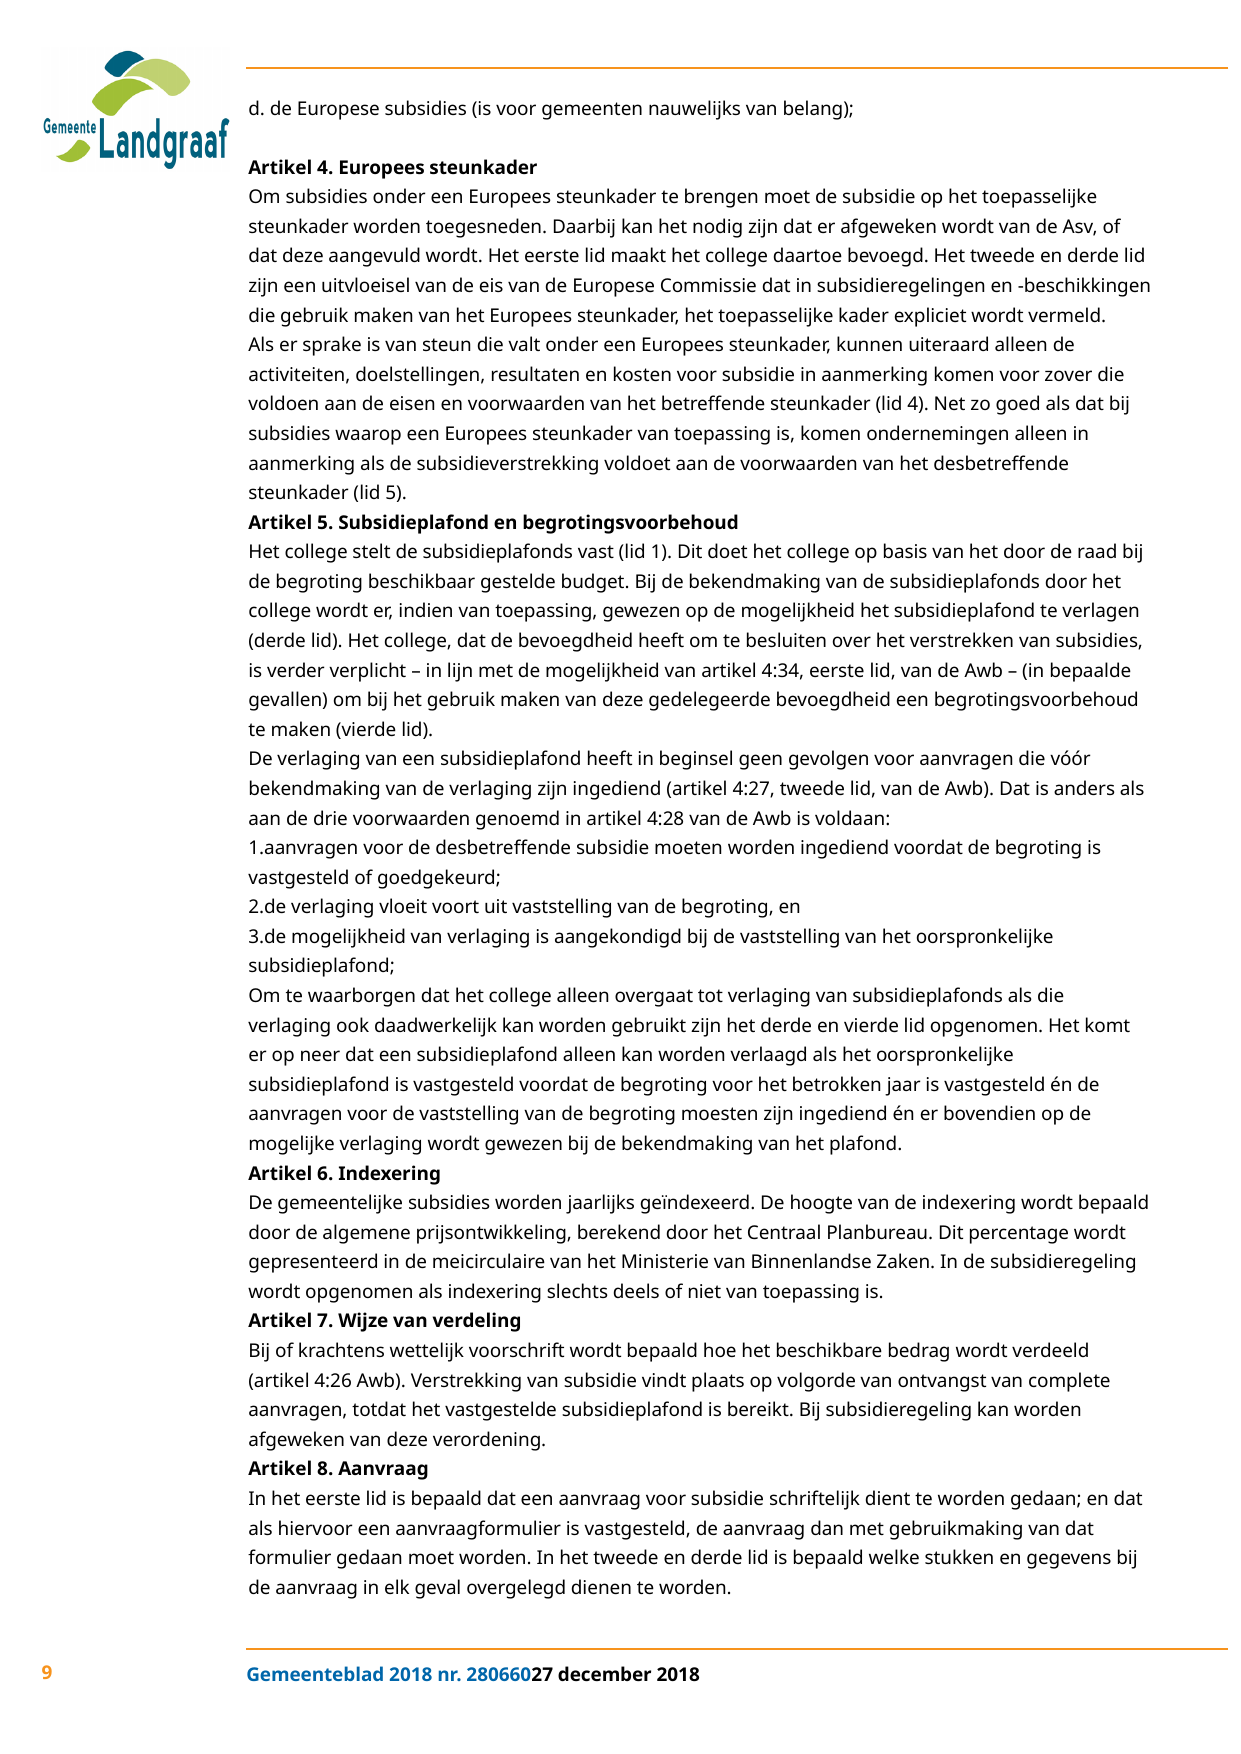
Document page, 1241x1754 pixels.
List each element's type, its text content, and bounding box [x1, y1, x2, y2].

text De verlaging van een subsidieplafond heeft in beginsel geen gevolgen voor aanvragen die vóór bekendmaking van de verlaging zijn ingediend (artikel 4:27, tweede lid, van de Awb). Dat is anders als aan de drie voorwaarden genoemd in artikel 4:28 van de Awb is voldaan: [248, 746, 1152, 831]
picture [41, 47, 231, 172]
text 2.de verlaging vloeit voort uit vaststelling van de begroting, en [248, 893, 1152, 919]
text Artikel 5. Subsidieplafond en begrotingsvoorbehoud [248, 509, 1152, 535]
text d. de Europese subsidies (is voor gemeenten nauwelijks van belang); [248, 95, 1152, 121]
text Bij of krachtens wettelijk voorschrift wordt bepaald hoe het beschikbare bedrag wordt verdeeld (artikel 4:26 Awb). Verstrekking van subsidie vindt plaats op volgorde van ontvangst van complete aanvragen, totdat het vastgestelde subsidieplafond is bereikt. Bij subsidieregeling kan worden afgeweken van deze verordening. [248, 1337, 1152, 1452]
text Om te waarborgen dat het college alleen overgaat tot verlaging van subsidieplafonds als die verlaging ook daadwerkelijk kan worden gebruikt zijn het derde en vierde lid opgenomen. Het komt er op neer dat een subsidieplafond alleen kan worden verlaagd als het oorspronkelijke subsidieplafond is vastgesteld voordat de begroting voor het betrokken jaar is vastgesteld én de aanvragen voor de vaststelling van de begroting moesten zijn ingediend én er bovendien op de mogelijke verlaging wordt gewezen bij de bekendmaking van het plafond. [248, 982, 1152, 1156]
text Als er sprake is van steun die valt onder een Europees steunkader, kunnen uiteraard alleen de activiteiten, doelstellingen, resultaten en kosten voor subsidie in aanmerking komen voor zover die voldoen aan de eisen en voorwaarden van het betreffende steunkader (lid 4). Net zo goed als dat bij subsidies waarop een Europees steunkader van toepassing is, komen ondernemingen alleen in aanmerking als de subsidieverstrekking voldoet aan de voorwaarden van het desbetreffende steunkader (lid 5). [248, 331, 1152, 505]
text 3.de mogelijkheid van verlaging is aangekondigd bij de vaststelling van het oorspronkelijke subsidieplafond; [248, 923, 1152, 978]
text In het eerste lid is bepaald dat een aanvraag voor subsidie schriftelijk dient te worden gedaan; en dat als hiervoor een aanvraagformulier is vastgesteld, de aanvraag dan met gebruikmaking van dat formulier gedaan moet worden. In het tweede en derde lid is bepaald welke stukken en gegevens bij de aanvraag in elk geval overgelegd dienen te worden. [248, 1485, 1152, 1600]
text Artikel 4. Europees steunkader [248, 154, 1152, 180]
text Artikel 6. Indexering [248, 1160, 1152, 1186]
text 1.aanvragen voor de desbetreffende subsidie moeten worden ingediend voordat de begroting is vastgesteld of goedgekeurd; [248, 834, 1152, 890]
text Het college stelt de subsidieplafonds vast (lid 1). Dit doet het college op basis van het door de raad bij de begroting beschikbaar gestelde budget. Bij de bekendmaking van de subsidieplafonds door het college wordt er, indien van toepassing, gewezen op de mogelijkheid het subsidieplafond te verlagen (derde lid). Het college, dat de bevoegdheid heeft om te besluiten over het verstrekken van subsidies, is verder verplicht – in lijn met de mogelijkheid van artikel 4:34, eerste lid, van de Awb – (in bepaalde gevallen) om bij het gebruik maken van deze gedelegeerde bevoegdheid een begrotingsvoorbehoud te maken (vierde lid). [248, 538, 1152, 742]
text Artikel 7. Wijze van verdeling [248, 1308, 1152, 1333]
text De gemeentelijke subsidies worden jaarlijks geïndexeerd. De hoogte van de indexering wordt bepaald door de algemene prijsontwikkeling, berekend door het Centraal Planbureau. Dit percentage wordt gepresenteerd in de meicirculaire van het Ministerie van Binnenlandse Zaken. In de subsidieregeling wordt opgenomen als indexering slechts deels of niet van toepassing is. [248, 1189, 1152, 1304]
text Artikel 8. Aanvraag [248, 1456, 1152, 1481]
text Om subsidies onder een Europees steunkader te brengen moet de subsidie op het toepasselijke steunkader worden toegesneden. Daarbij kan het nodig zijn dat er afgeweken wordt van de Asv, of dat deze aangevuld wordt. Het eerste lid maakt het college daartoe bevoegd. Het tweede en derde lid zijn een uitvloeisel van de eis van de Europese Commissie dat in subsidieregelingen en -beschikkingen die gebruik maken van het Europees steunkader, het toepasselijke kader expliciet wordt vermeld. [248, 183, 1152, 328]
